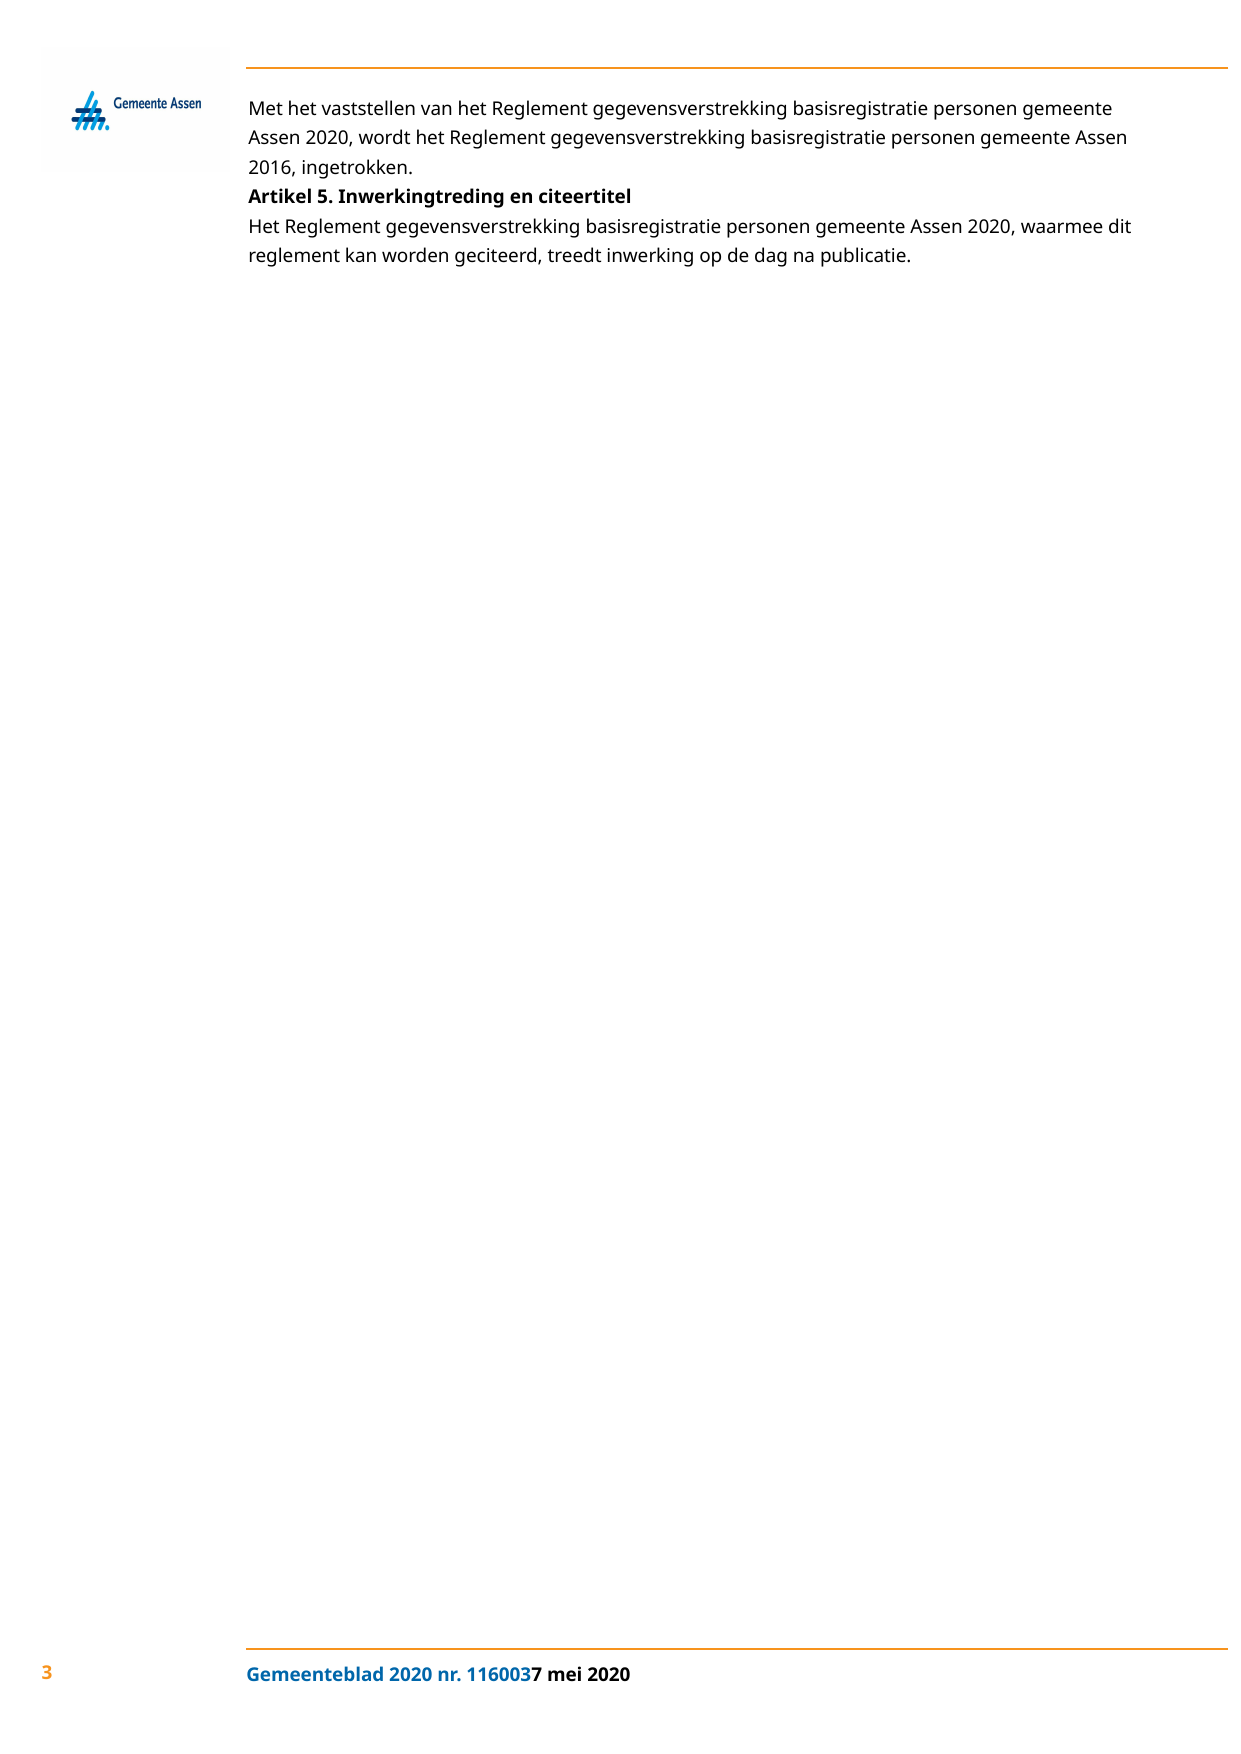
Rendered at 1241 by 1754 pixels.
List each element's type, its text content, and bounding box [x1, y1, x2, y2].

text Het Reglement gegevensverstrekking basisregistratie personen gemeente Assen 2020, waarmee dit reglement kan worden geciteerd, treedt inwerking op de dag na publicatie. [248, 213, 1152, 268]
text Artikel 5. Inwerkingtreding en citeertitel [248, 183, 1152, 209]
picture [41, 47, 231, 172]
text Met het vaststellen van het Reglement gegevensverstrekking basisregistratie personen gemeente Assen 2020, wordt het Reglement gegevensverstrekking basisregistratie personen gemeente Assen 2016, ingetrokken. [248, 95, 1152, 180]
